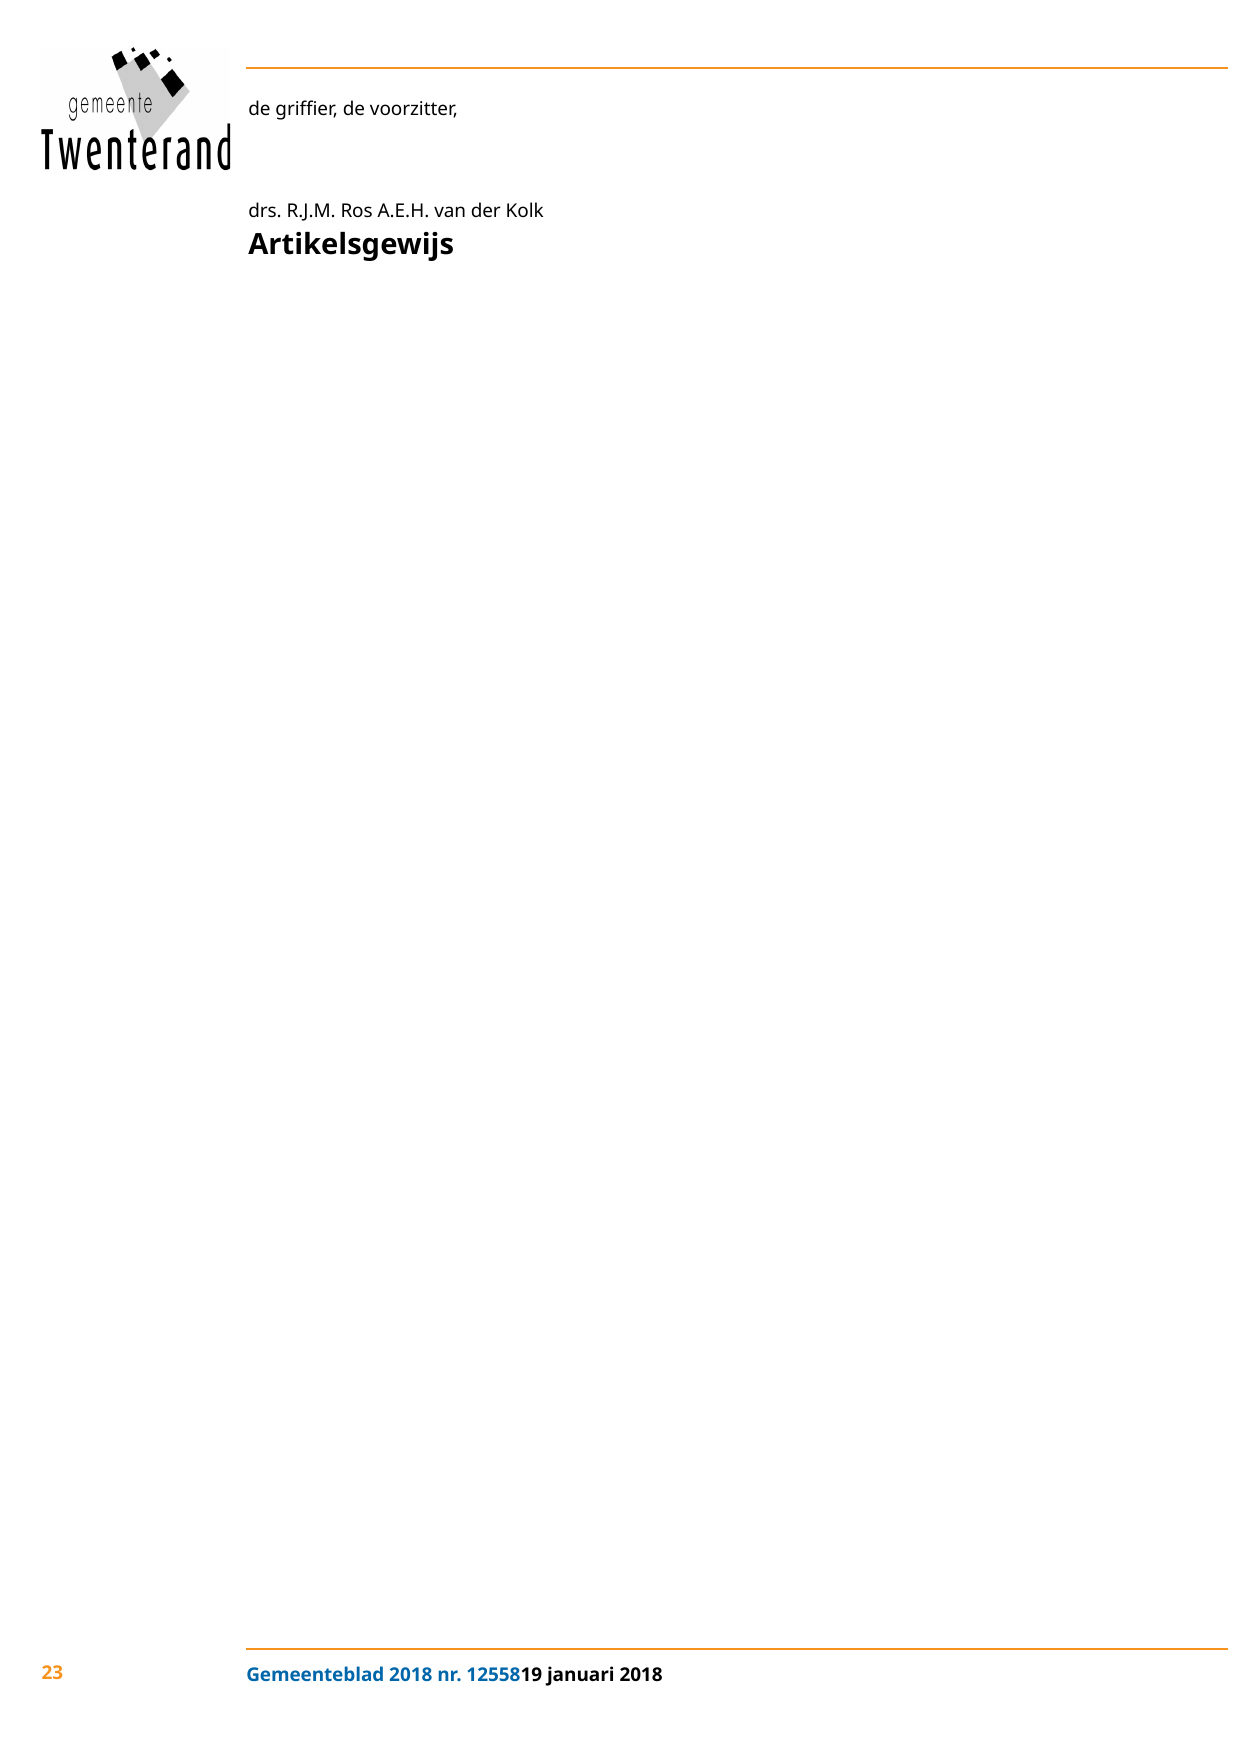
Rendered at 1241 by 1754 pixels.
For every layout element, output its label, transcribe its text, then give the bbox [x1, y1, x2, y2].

picture [41, 47, 231, 172]
text de griffier, de voorzitter, [248, 95, 1152, 121]
text drs. R.J.M. Ros A.E.H. van der Kolk [248, 198, 1152, 223]
text Artikelsgewijs [248, 223, 1152, 263]
